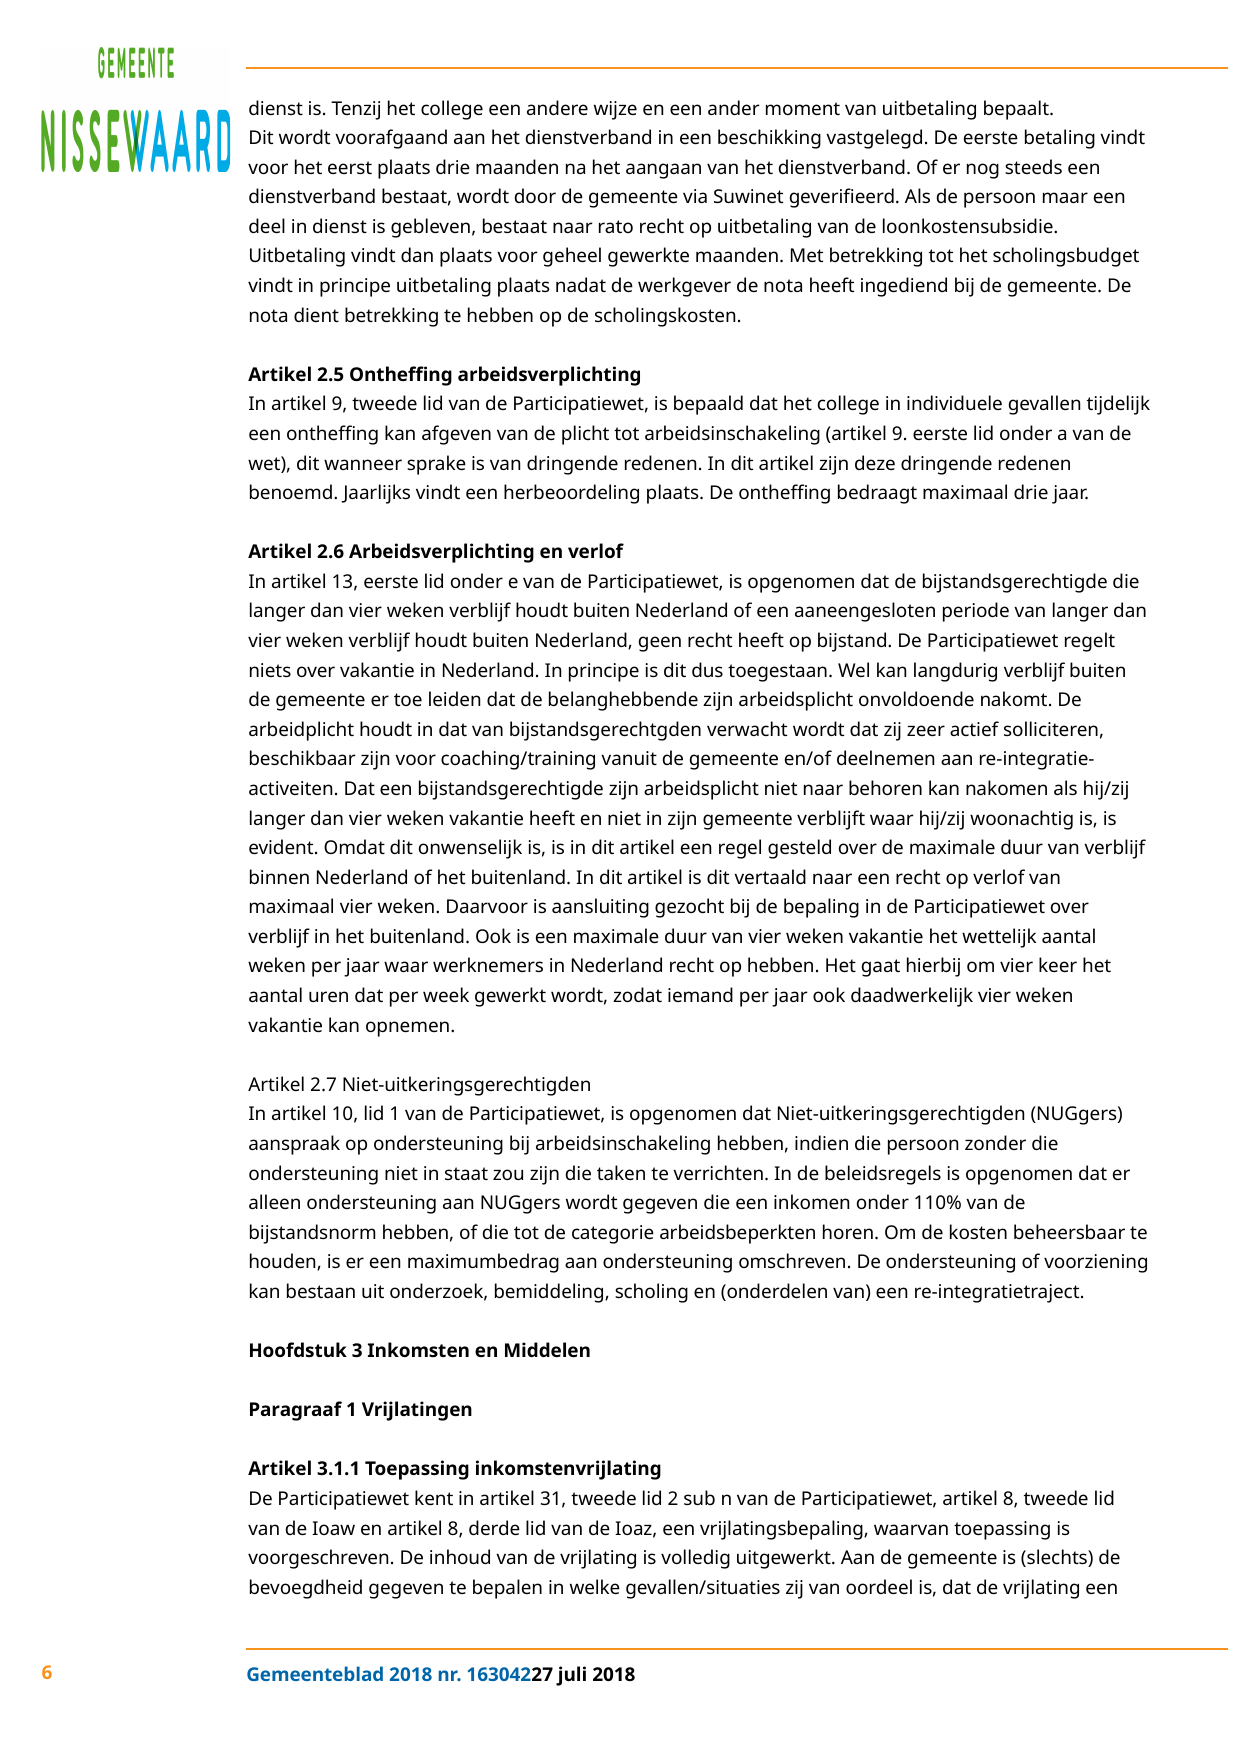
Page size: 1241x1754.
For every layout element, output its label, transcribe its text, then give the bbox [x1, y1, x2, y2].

text Artikel 2.6 Arbeidsverplichting en verlof [248, 538, 1152, 564]
text Dit wordt voorafgaand aan het dienstverband in een beschikking vastgelegd. De eerste betaling vindt voor het eerst plaats drie maanden na het aangaan van het dienstverband. Of er nog steeds een dienstverband bestaat, wordt door de gemeente via Suwinet geverifieerd. Als de persoon maar een deel in dienst is gebleven, bestaat naar rato recht op uitbetaling van de loonkostensubsidie. Uitbetaling vindt dan plaats voor geheel gewerkte maanden. Met betrekking tot het scholingsbudget vindt in principe uitbetaling plaats nadat de werkgever de nota heeft ingediend bij de gemeente. De nota dient betrekking te hebben op de scholingskosten. [248, 124, 1152, 328]
text De Participatiewet kent in artikel 31, tweede lid 2 sub n van de Participatiewet, artikel 8, tweede lid van de Ioaw en artikel 8, derde lid van de Ioaz, een vrijlatingsbepaling, waarvan toepassing is voorgeschreven. De inhoud van de vrijlating is volledig uitgewerkt. Aan de gemeente is (slechts) de bevoegdheid gegeven te bepalen in welke gevallen/situaties zij van oordeel is, dat de vrijlating een [248, 1485, 1152, 1600]
text Artikel 2.5 Ontheffing arbeidsverplichting [248, 361, 1152, 387]
text Artikel 3.1.1 Toepassing inkomstenvrijlating [248, 1456, 1152, 1481]
picture [201, 122, 206, 138]
picture [41, 47, 231, 172]
picture [200, 151, 206, 172]
picture [154, 157, 165, 172]
text In artikel 9, tweede lid van de Participatiewet, is bepaald dat het college in individuele gevallen tijdelijk een ontheffing kan afgeven van de plicht tot arbeidsinschakeling (artikel 9. eerste lid onder a van de wet), dit wanneer sprake is van dringende redenen. In dit artikel zijn deze dringende redenen benoemd. Jaarlijks vindt een herbeoordeling plaats. De ontheffing bedraagt maximaal drie jaar. [248, 391, 1152, 505]
text In artikel 13, eerste lid onder e van de Participatiewet, is opgenomen dat de bijstandsgerechtigde die langer dan vier weken verblijf houdt buiten Nederland of een aaneengesloten periode van langer dan vier weken verblijf houdt buiten Nederland, geen recht heeft op bijstand. De Participatiewet regelt niets over vakantie in Nederland. In principe is dit dus toegestaan. Wel kan langdurig verblijf buiten de gemeente er toe leiden dat de belanghebbende zijn arbeidsplicht onvoldoende nakomt. De arbeidplicht houdt in dat van bijstandsgerechtgden verwacht wordt dat zij zeer actief solliciteren, beschikbaar zijn voor coaching/training vanuit de gemeente en/of deelnemen aan re-integratie-activeiten. Dat een bijstandsgerechtigde zijn arbeidsplicht niet naar behoren kan nakomen als hij/zij langer dan vier weken vakantie heeft en niet in zijn gemeente verblijft waar hij/zij woonachtig is, is evident. Omdat dit onwenselijk is, is in dit artikel een regel gesteld over de maximale duur van verblijf binnen Nederland of het buitenland. In dit artikel is dit vertaald naar een recht op verlof van maximaal vier weken. Daarvoor is aansluiting gezocht bij de bepaling in de Participatiewet over verblijf in het buitenland. Ook is een maximale duur van vier weken vakantie het wettelijk aantal weken per jaar waar werknemers in Nederland recht op hebben. Het gaat hierbij om vier keer het aantal uren dat per week gewerkt wordt, zodat iemand per jaar ook daadwerkelijk vier weken vakantie kan opnemen. [248, 568, 1152, 1038]
text Hoofdstuk 3 Inkomsten en Middelen [248, 1337, 1152, 1363]
text dienst is. Tenzij het college een andere wijze en een ander moment van uitbetaling bepaalt. [248, 95, 1152, 121]
picture [176, 157, 187, 172]
picture [222, 122, 227, 160]
text In artikel 10, lid 1 van de Participatiewet, is opgenomen dat Niet-uitkeringsgerechtigden (NUGgers) aanspraak op ondersteuning bij arbeidsinschakeling hebben, indien die persoon zonder die ondersteuning niet in staat zou zijn die taken te verrichten. In de beleidsregels is opgenomen dat er alleen ondersteuning aan NUGgers wordt gegeven die een inkomen onder 110% van de bijstandsnorm hebben, of die tot de categorie arbeidsbeperkten horen. Om de kosten beheersbaar te houden, is er een maximumbedrag aan ondersteuning omschreven. De ondersteuning of voorziening kan bestaan uit onderzoek, bemiddeling, scholing en (onderdelen van) een re-integratietraject. [248, 1101, 1152, 1304]
text Paragraaf 1 Vrijlatingen [248, 1396, 1152, 1422]
text Artikel 2.7 Niet-uitkeringsgerechtigden [248, 1071, 1152, 1097]
